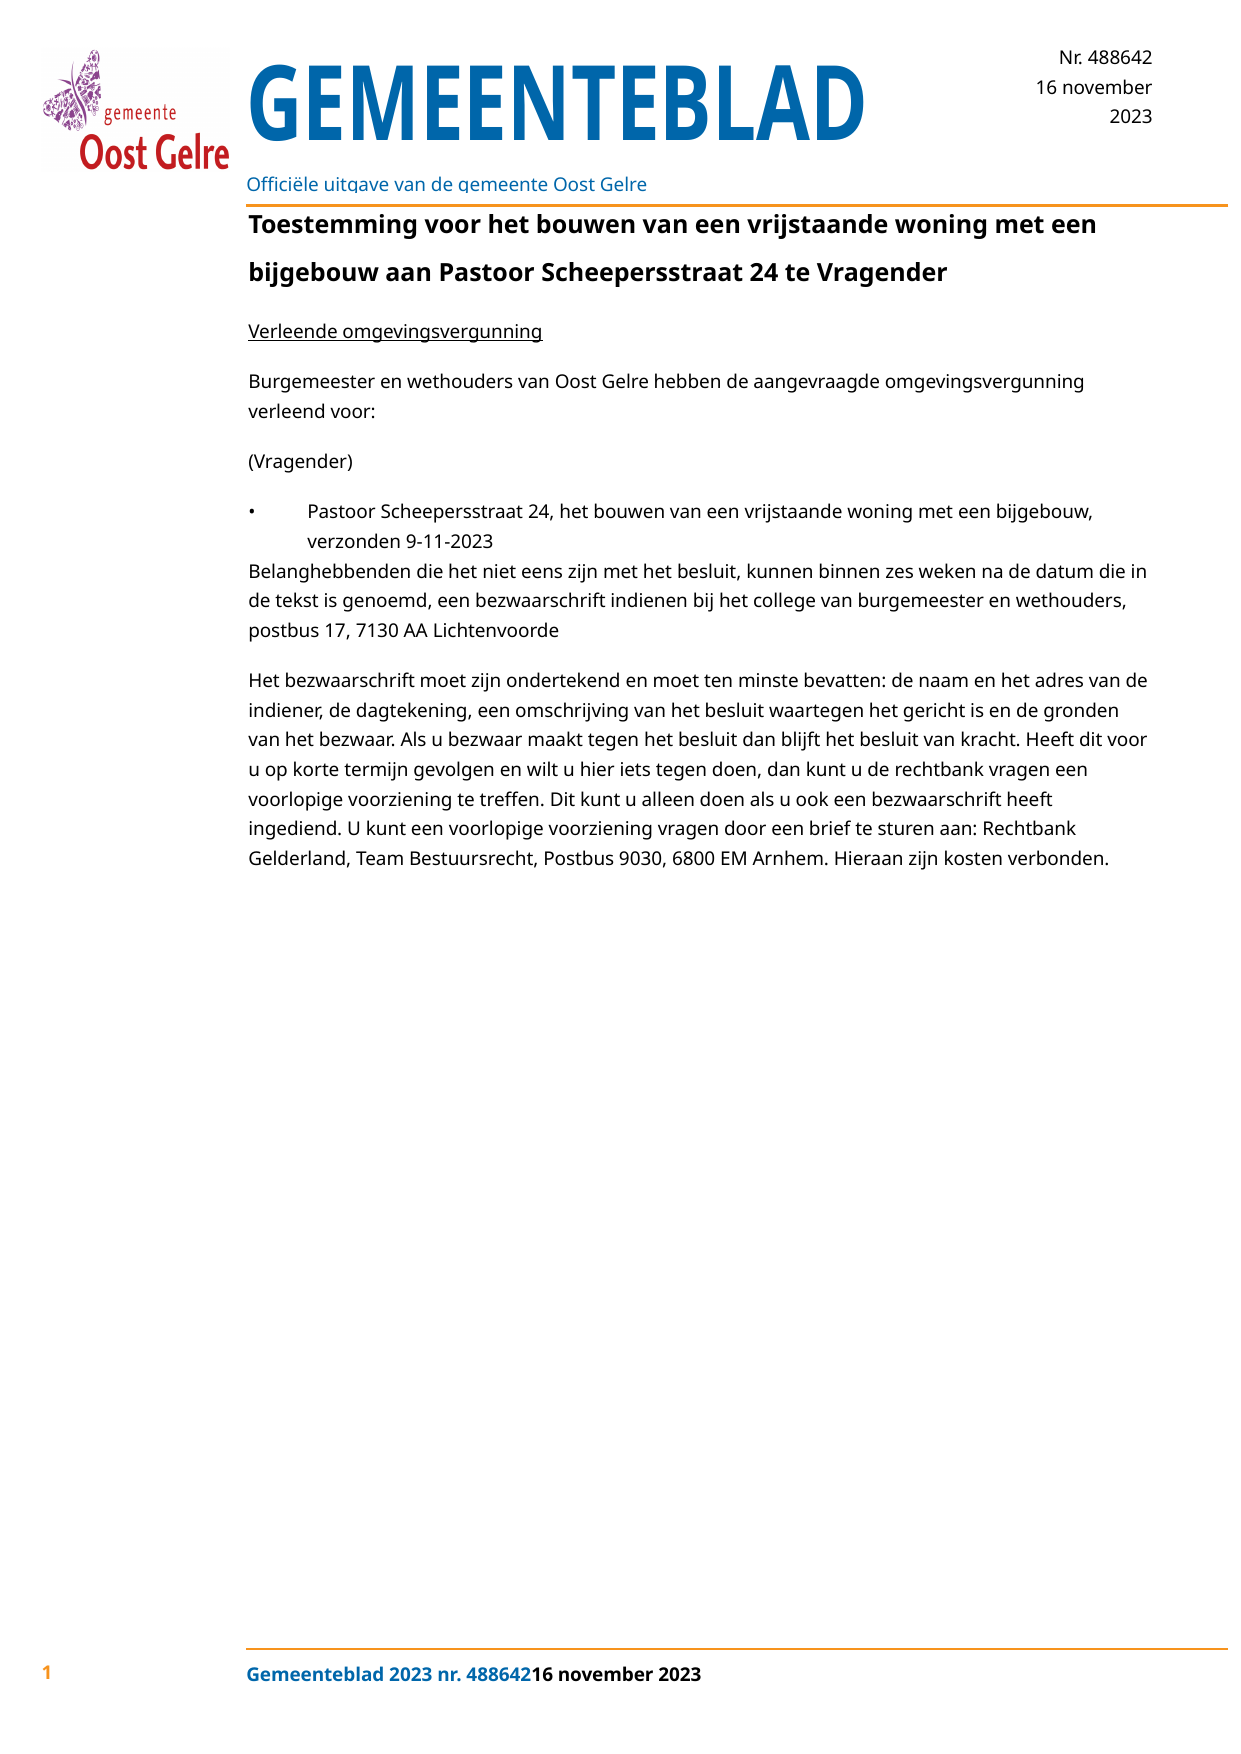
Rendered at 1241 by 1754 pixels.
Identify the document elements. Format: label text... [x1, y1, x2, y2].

text Verleende omgevingsvergunning [248, 318, 1152, 344]
text Belanghebbenden die het niet eens zijn met het besluit, kunnen binnen zes weken na de datum die in de tekst is genoemd, een bezwaarschrift indienen bij het college van burgemeester en wethouders, postbus 17, 7130 AA Lichtenvoorde [248, 558, 1152, 643]
text (Vragender) [248, 448, 1152, 474]
text Toestemming voor het bouwen van een vrijstaande woning met een bijgebouw aan Pastoor Scheepersstraat 24 te Vragender [248, 207, 1152, 288]
picture [41, 47, 231, 172]
text Burgemeester en wethouders van Oost Gelre hebben de aangevraagde omgevingsvergunning verleend voor: [248, 368, 1152, 424]
text Het bezwaarschrift moet zijn ondertekend en moet ten minste bevatten: de naam en het adres van de indiener, de dagtekening, een omschrijving van het besluit waartegen het gericht is en de gronden van het bezwaar. Als u bezwaar maakt tegen het besluit dan blijft het besluit van kracht. Heeft dit voor u op korte termijn gevolgen en wilt u hier iets tegen doen, dan kunt u de rechtbank vragen een voorlopige voorziening te treffen. Dit kunt u alleen doen als u ook een bezwaarschrift heeft ingediend. U kunt een voorlopige voorziening vragen door een brief te sturen aan: Rechtbank Gelderland, Team Bestuursrecht, Postbus 9030, 6800 EM Arnhem. Hieraan zijn kosten verbonden. [248, 667, 1152, 871]
list Pastoor Scheepersstraat 24, het bouwen van een vrijstaande woning met een bijgebouw, verzonden 9-11-2023 [248, 499, 1152, 554]
